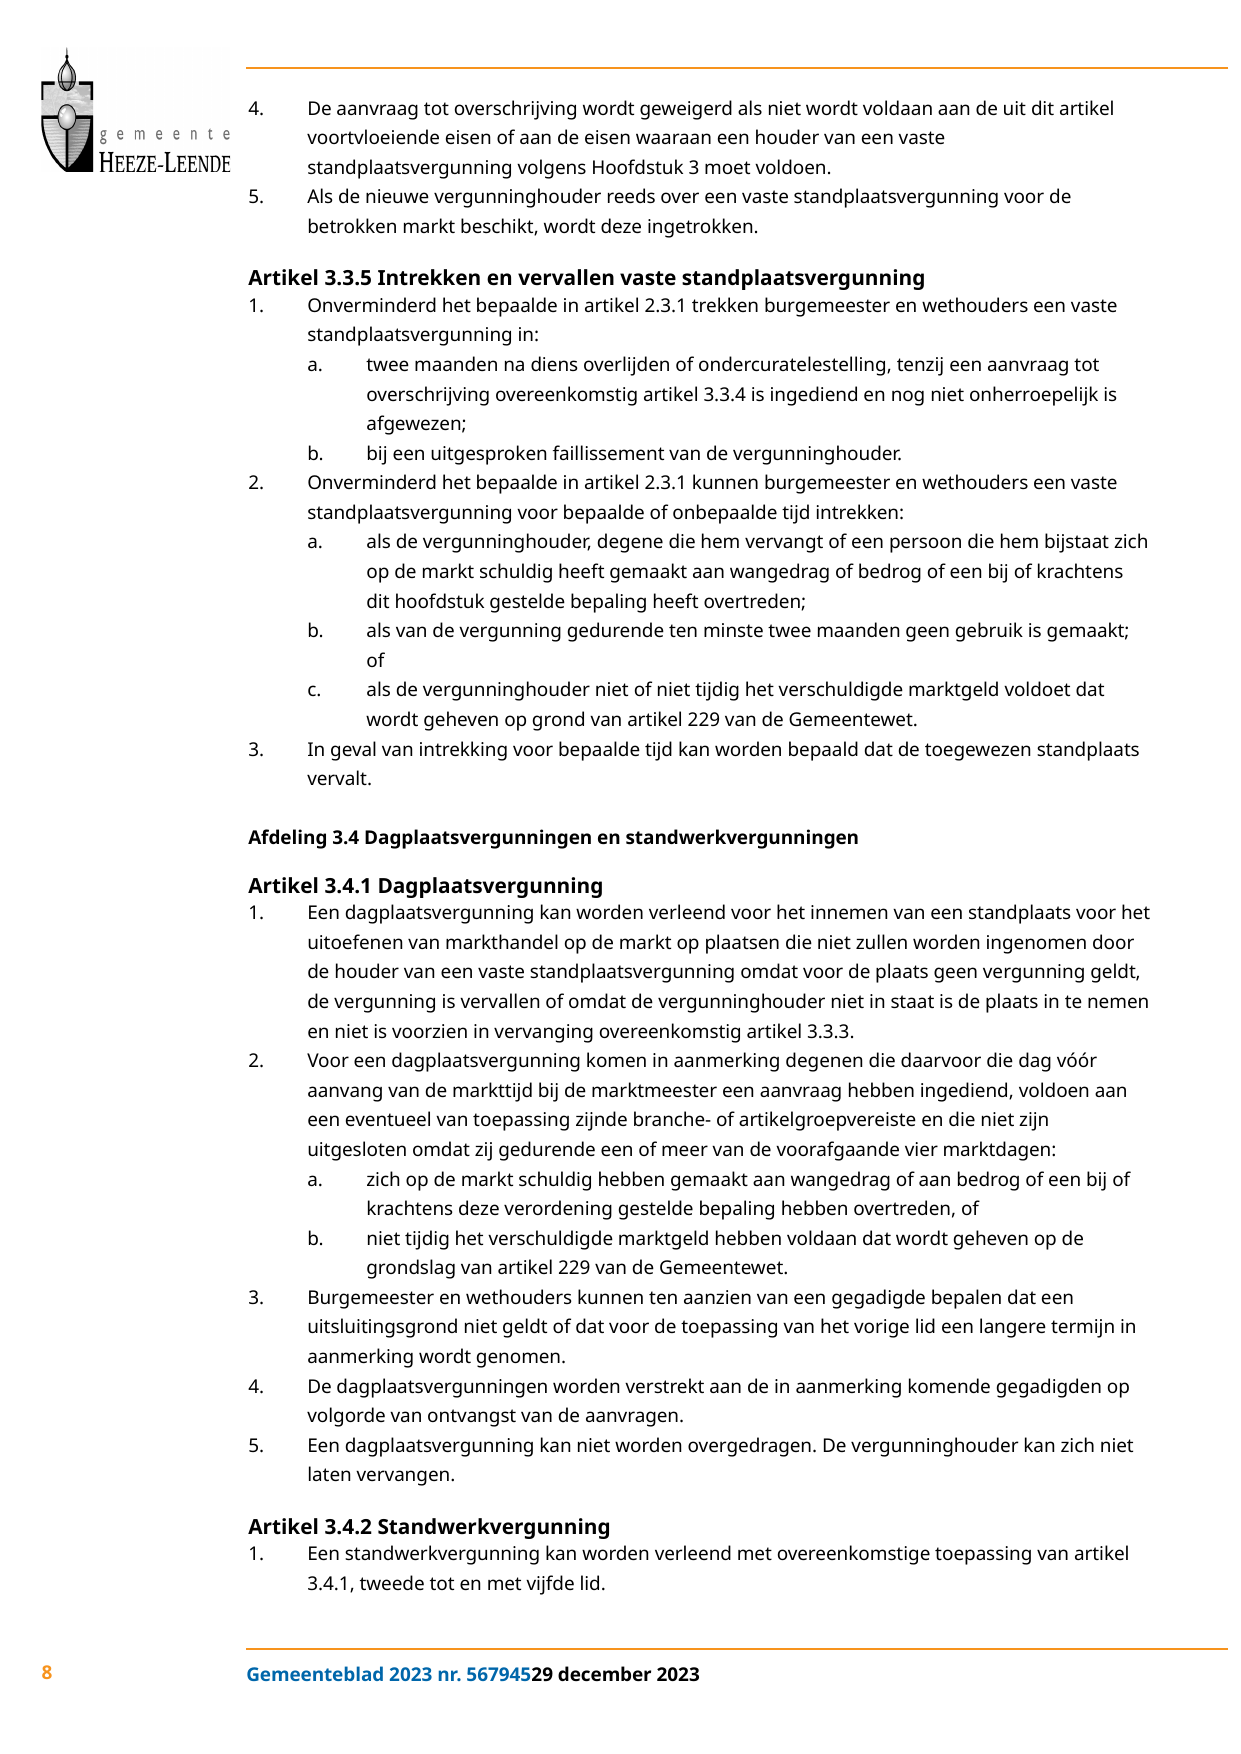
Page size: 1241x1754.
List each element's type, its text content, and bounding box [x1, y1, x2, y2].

list Onverminderd het bepaalde in artikel 2.3.1 kunnen burgemeester en wethouders een vaste standplaatsvergunning voor bepaalde of onbepaalde tijd intrekken: [248, 469, 1152, 525]
list In geval van intrekking voor bepaalde tijd kan worden bepaald dat de toegewezen standplaats vervalt. [248, 736, 1152, 791]
list Onverminderd het bepaalde in artikel 2.3.1 trekken burgemeester en wethouders een vaste standplaatsvergunning in: [248, 292, 1152, 347]
list Een standwerkvergunning kan worden verleend met overeenkomstige toepassing van artikel 3.4.1, tweede tot en met vijfde lid. [248, 1540, 1152, 1596]
list De aanvraag tot overschrijving wordt geweigerd als niet wordt voldaan aan de uit dit artikel voortvloeiende eisen of aan de eisen waaraan een houder van een vaste standplaatsvergunning volgens Hoofdstuk 3 moet voldoen. [248, 95, 1152, 180]
list bij een uitgesproken faillissement van de vergunninghouder. [307, 440, 1152, 466]
text Artikel 3.3.5 Intrekken en vervallen vaste standplaatsvergunning [248, 263, 1152, 292]
list als de vergunninghouder, degene die hem vervangt of een persoon die hem bijstaat zich op de markt schuldig heeft gemaakt aan wangedrag of bedrog of een bij of krachtens dit hoofdstuk gestelde bepaling heeft overtreden; [307, 529, 1152, 613]
list twee maanden na diens overlijden of ondercuratelestelling, tenzij een aanvraag tot overschrijving overeenkomstig artikel 3.3.4 is ingediend en nog niet onherroepelijk is afgewezen; [307, 351, 1152, 436]
list als de vergunninghouder niet of niet tijdig het verschuldigde marktgeld voldoet dat wordt geheven op grond van artikel 229 van de Gemeentewet. [307, 677, 1152, 732]
picture [41, 47, 231, 172]
list Burgemeester en wethouders kunnen ten aanzien van een gegadigde bepalen dat een uitsluitingsgrond niet geldt of dat voor de toepassing van het vorige lid een langere termijn in aanmerking wordt genomen. [248, 1284, 1152, 1369]
list Een dagplaatsvergunning kan niet worden overgedragen. De vergunninghouder kan zich niet laten vervangen. [248, 1432, 1152, 1487]
list niet tijdig het verschuldigde marktgeld hebben voldaan dat wordt geheven op de grondslag van artikel 229 van de Gemeentewet. [307, 1225, 1152, 1280]
text Afdeling 3.4 Dagplaatsvergunningen en standwerkvergunningen [248, 824, 1152, 850]
list Een dagplaatsvergunning kan worden verleend voor het innemen van een standplaats voor het uitoefenen van markthandel op de markt op plaatsen die niet zullen worden ingenomen door de houder van een vaste standplaatsvergunning omdat voor de plaats geen vergunning geldt, de vergunning is vervallen of omdat de vergunninghouder niet in staat is de plaats in te nemen en niet is voorzien in vervanging overeenkomstig artikel 3.3.3. [248, 899, 1152, 1043]
text Artikel 3.4.1 Dagplaatsvergunning [248, 871, 1152, 899]
list als van de vergunning gedurende ten minste twee maanden geen gebruik is gemaakt; of [307, 617, 1152, 673]
list Als de nieuwe vergunninghouder reeds over een vaste standplaatsvergunning voor de betrokken markt beschikt, wordt deze ingetrokken. [248, 183, 1152, 239]
list zich op de markt schuldig hebben gemaakt aan wangedrag of aan bedrog of een bij of krachtens deze verordening gestelde bepaling hebben overtreden, of [307, 1166, 1152, 1221]
list De dagplaatsvergunningen worden verstrekt aan de in aanmerking komende gegadigden op volgorde van ontvangst van de aanvragen. [248, 1373, 1152, 1428]
list Voor een dagplaatsvergunning komen in aanmerking degenen die daarvoor die dag vóór aanvang van de markttijd bij de marktmeester een aanvraag hebben ingediend, voldoen aan een eventueel van toepassing zijnde branche- of artikelgroepvereiste en die niet zijn uitgesloten omdat zij gedurende een of meer van de voorafgaande vier marktdagen: [248, 1047, 1152, 1162]
text Artikel 3.4.2 Standwerkvergunning [248, 1512, 1152, 1540]
